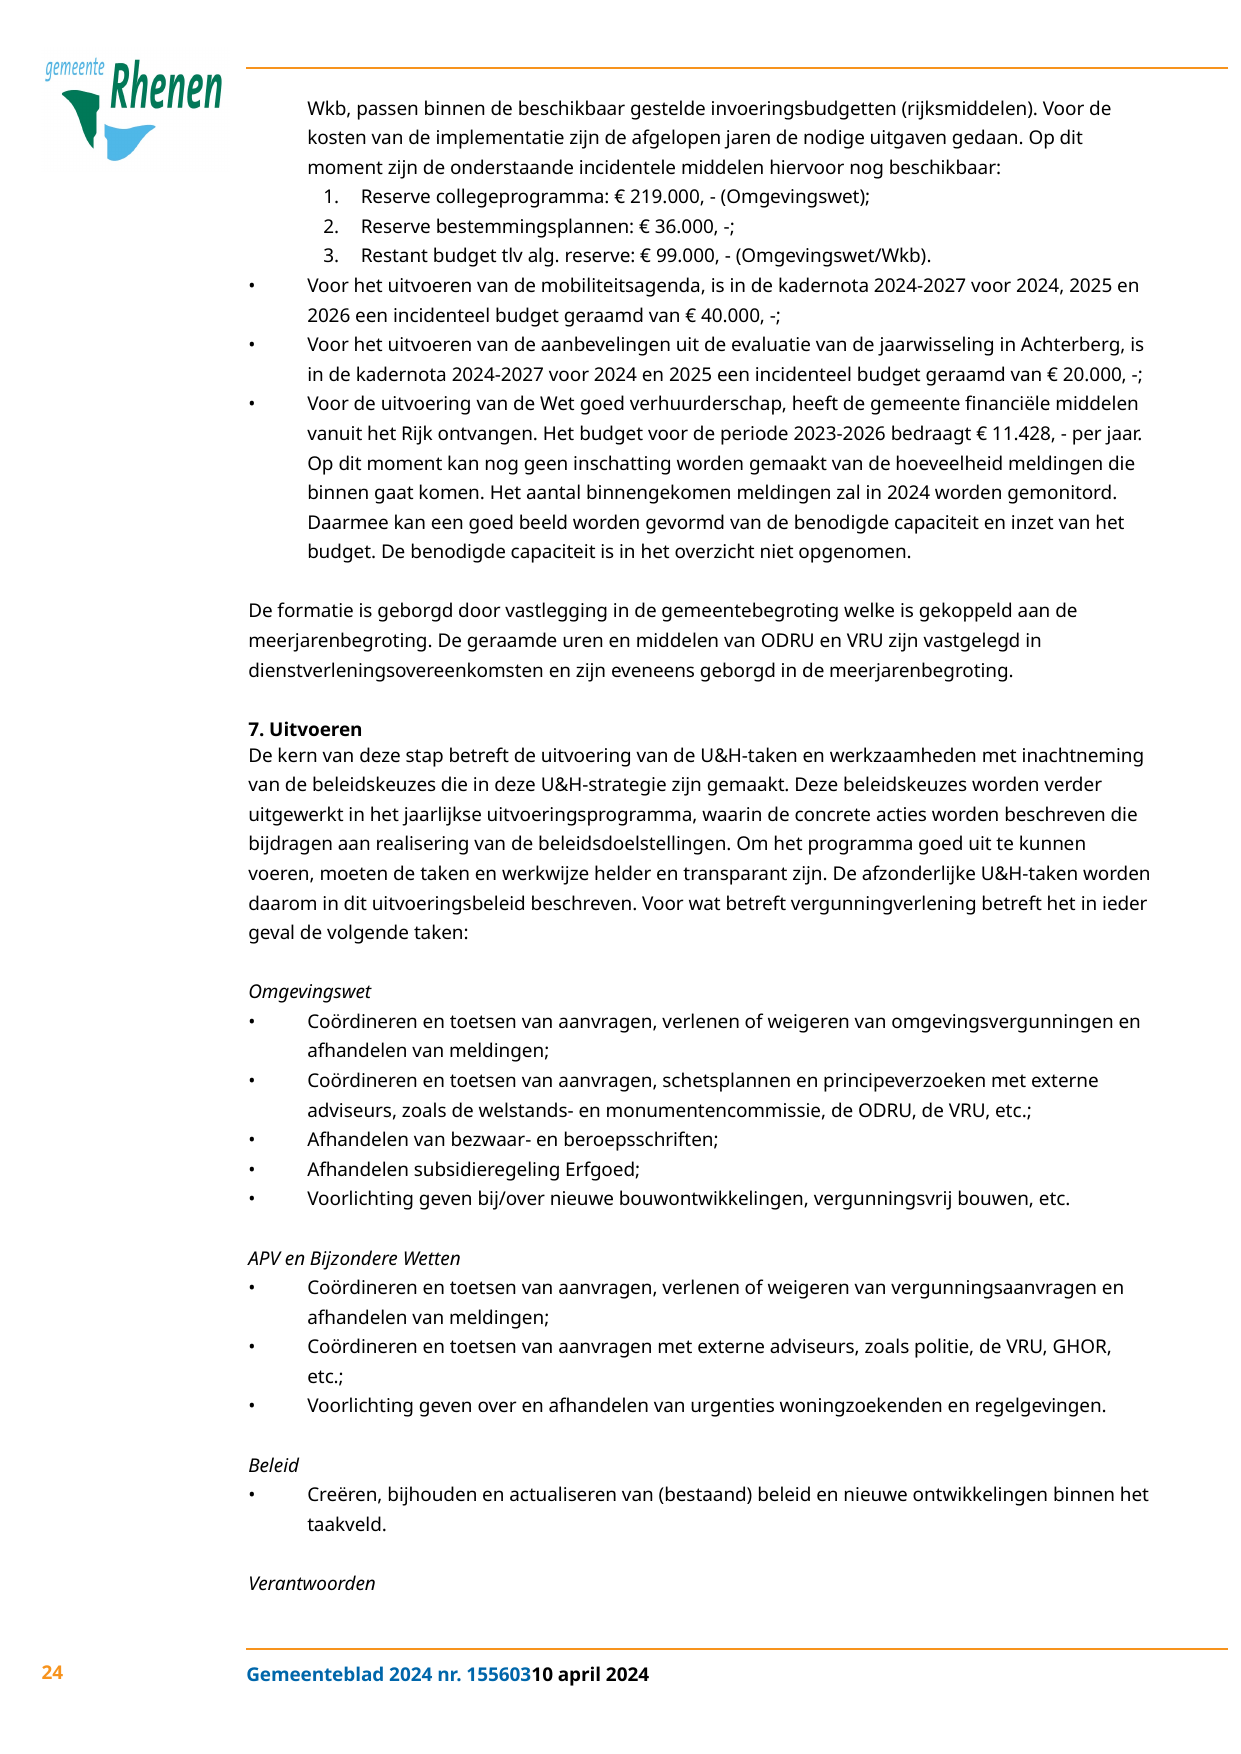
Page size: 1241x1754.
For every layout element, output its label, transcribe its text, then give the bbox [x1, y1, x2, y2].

text Beleid [248, 1452, 1152, 1477]
list Afhandelen van bezwaar- en beroepsschriften; [248, 1126, 1152, 1152]
list Coördineren en toetsen van aanvragen, verlenen of weigeren van omgevingsvergunningen en afhandelen van meldingen; [248, 1008, 1152, 1063]
list Voorlichting geven over en afhandelen van urgenties woningzoekenden en regelgevingen. [248, 1393, 1152, 1418]
list Wkb, passen binnen de beschikbaar gestelde invoeringsbudgetten (rijksmiddelen). Voor de kosten van de implementatie zijn de afgelopen jaren de nodige uitgaven gedaan. Op dit moment zijn de onderstaande incidentele middelen hiervoor nog beschikbaar: [248, 95, 1152, 180]
list Reserve bestemmingsplannen: € 36.000, -; [323, 213, 1152, 239]
list Voorlichting geven bij/over nieuwe bouwontwikkelingen, vergunningsvrij bouwen, etc. [248, 1186, 1152, 1211]
text De formatie is geborgd door vastlegging in de gemeentebegroting welke is gekoppeld aan de meerjarenbegroting. De geraamde uren en middelen van ODRU en VRU zijn vastgelegd in dienstverleningsovereenkomsten en zijn eveneens geborgd in de meerjarenbegroting. [248, 598, 1152, 683]
text De kern van deze stap betreft de uitvoering van de U&H-taken en werkzaamheden met inachtneming van de beleidskeuzes die in deze U&H-strategie zijn gemaakt. Deze beleidskeuzes worden verder uitgewerkt in het jaarlijkse uitvoeringsprogramma, waarin de concrete acties worden beschreven die bijdragen aan realisering van de beleidsdoelstellingen. Om het programma goed uit te kunnen voeren, moeten de taken en werkwijze helder en transparant zijn. De afzonderlijke U&H-taken worden daarom in dit uitvoeringsbeleid beschreven. Voor wat betreft vergunningverlening betreft het in ieder geval de volgende taken: [248, 742, 1152, 945]
list Voor de uitvoering van de Wet goed verhuurderschap, heeft de gemeente financiële middelen vanuit het Rijk ontvangen. Het budget voor de periode 2023-2026 bedraagt € 11.428, - per jaar. [248, 391, 1152, 446]
text Verantwoorden [248, 1570, 1152, 1596]
list Voor het uitvoeren van de mobiliteitsagenda, is in de kadernota 2024-2027 voor 2024, 2025 en 2026 een incidenteel budget geraamd van € 40.000, -; [248, 272, 1152, 328]
picture [41, 47, 231, 172]
text 7. Uitvoeren [248, 716, 1152, 742]
list Afhandelen subsidieregeling Erfgoed; [248, 1156, 1152, 1182]
list Coördineren en toetsen van aanvragen met externe adviseurs, zoals politie, de VRU, GHOR, etc.; [248, 1333, 1152, 1389]
list Voor het uitvoeren van de aanbevelingen uit de evaluatie van de jaarwisseling in Achterberg, is in de kadernota 2024-2027 voor 2024 en 2025 een incidenteel budget geraamd van € 20.000, -; [248, 331, 1152, 387]
list Reserve collegeprogramma: € 219.000, - (Omgevingswet); [323, 183, 1152, 209]
list Coördineren en toetsen van aanvragen, verlenen of weigeren van vergunningsaanvragen en afhandelen van meldingen; [248, 1274, 1152, 1329]
text APV en Bijzondere Wetten [248, 1245, 1152, 1270]
list Creëren, bijhouden en actualiseren van (bestaand) beleid en nieuwe ontwikkelingen binnen het taakveld. [248, 1481, 1152, 1537]
list Restant budget tlv alg. reserve: € 99.000, - (Omgevingswet/Wkb). [323, 243, 1152, 268]
text Omgevingswet [248, 978, 1152, 1004]
list Coördineren en toetsen van aanvragen, schetsplannen en principeverzoeken met externe adviseurs, zoals de welstands- en monumentencommissie, de ODRU, de VRU, etc.; [248, 1067, 1152, 1122]
list Op dit moment kan nog geen inschatting worden gemaakt van de hoeveelheid meldingen die binnen gaat komen. Het aantal binnengekomen meldingen zal in 2024 worden gemonitord. Daarmee kan een goed beeld worden gevormd van de benodigde capaciteit en inzet van het budget. De benodigde capaciteit is in het overzicht niet opgenomen. [248, 450, 1152, 564]
